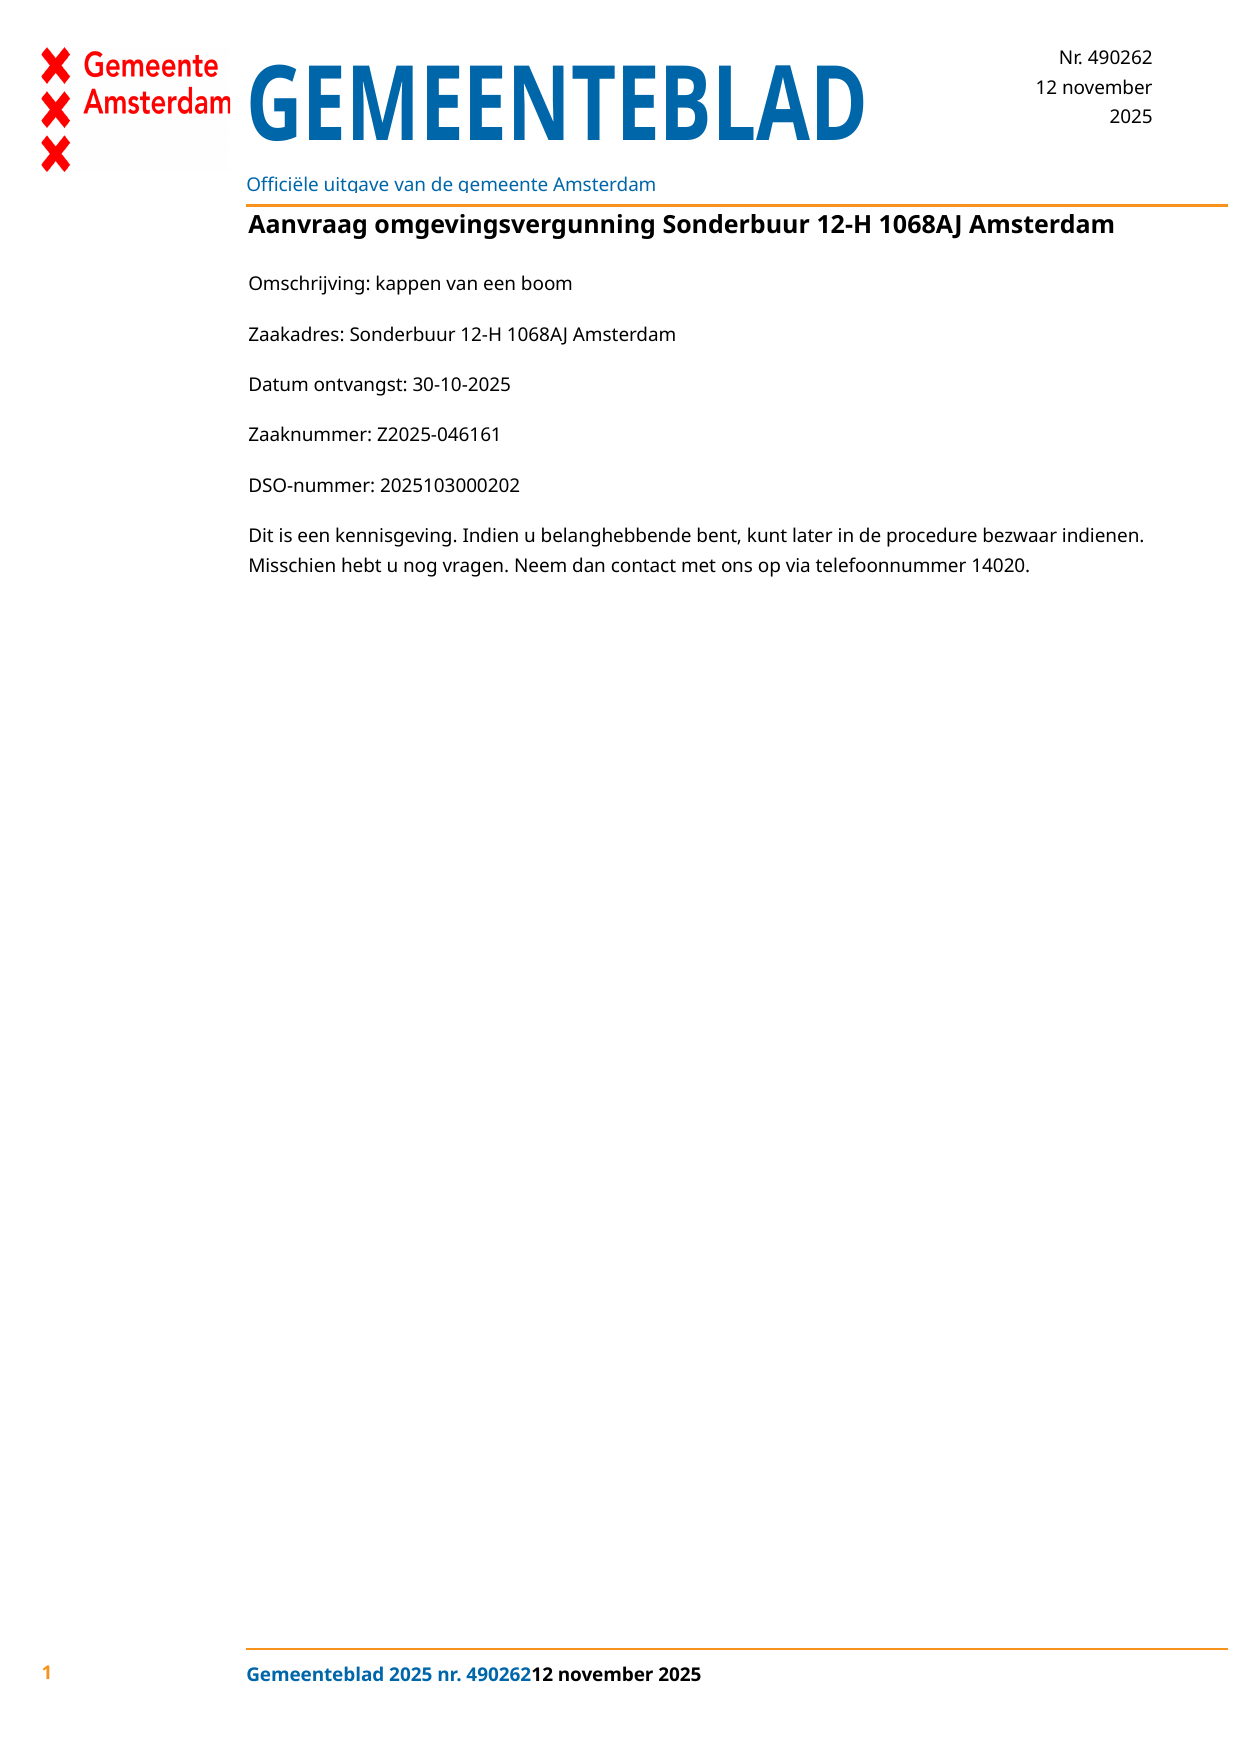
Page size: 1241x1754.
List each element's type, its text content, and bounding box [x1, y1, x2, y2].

text Omschrijving: kappen van een boom [248, 270, 1152, 296]
text Dit is een kennisgeving. Indien u belanghebbende bent, kunt later in de procedure bezwaar indienen. Misschien hebt u nog vragen. Neem dan contact met ons op via telefoonnummer 14020. [248, 522, 1152, 578]
picture [41, 47, 231, 172]
text DSO-nummer: 2025103000202 [248, 472, 1152, 498]
text Aanvraag omgevingsvergunning Sonderbuur 12-H 1068AJ Amsterdam [248, 207, 1152, 241]
text Zaakadres: Sonderbuur 12-H 1068AJ Amsterdam [248, 321, 1152, 346]
text Datum ontvangst: 30-10-2025 [248, 371, 1152, 397]
text Zaaknummer: Z2025-046161 [248, 422, 1152, 447]
